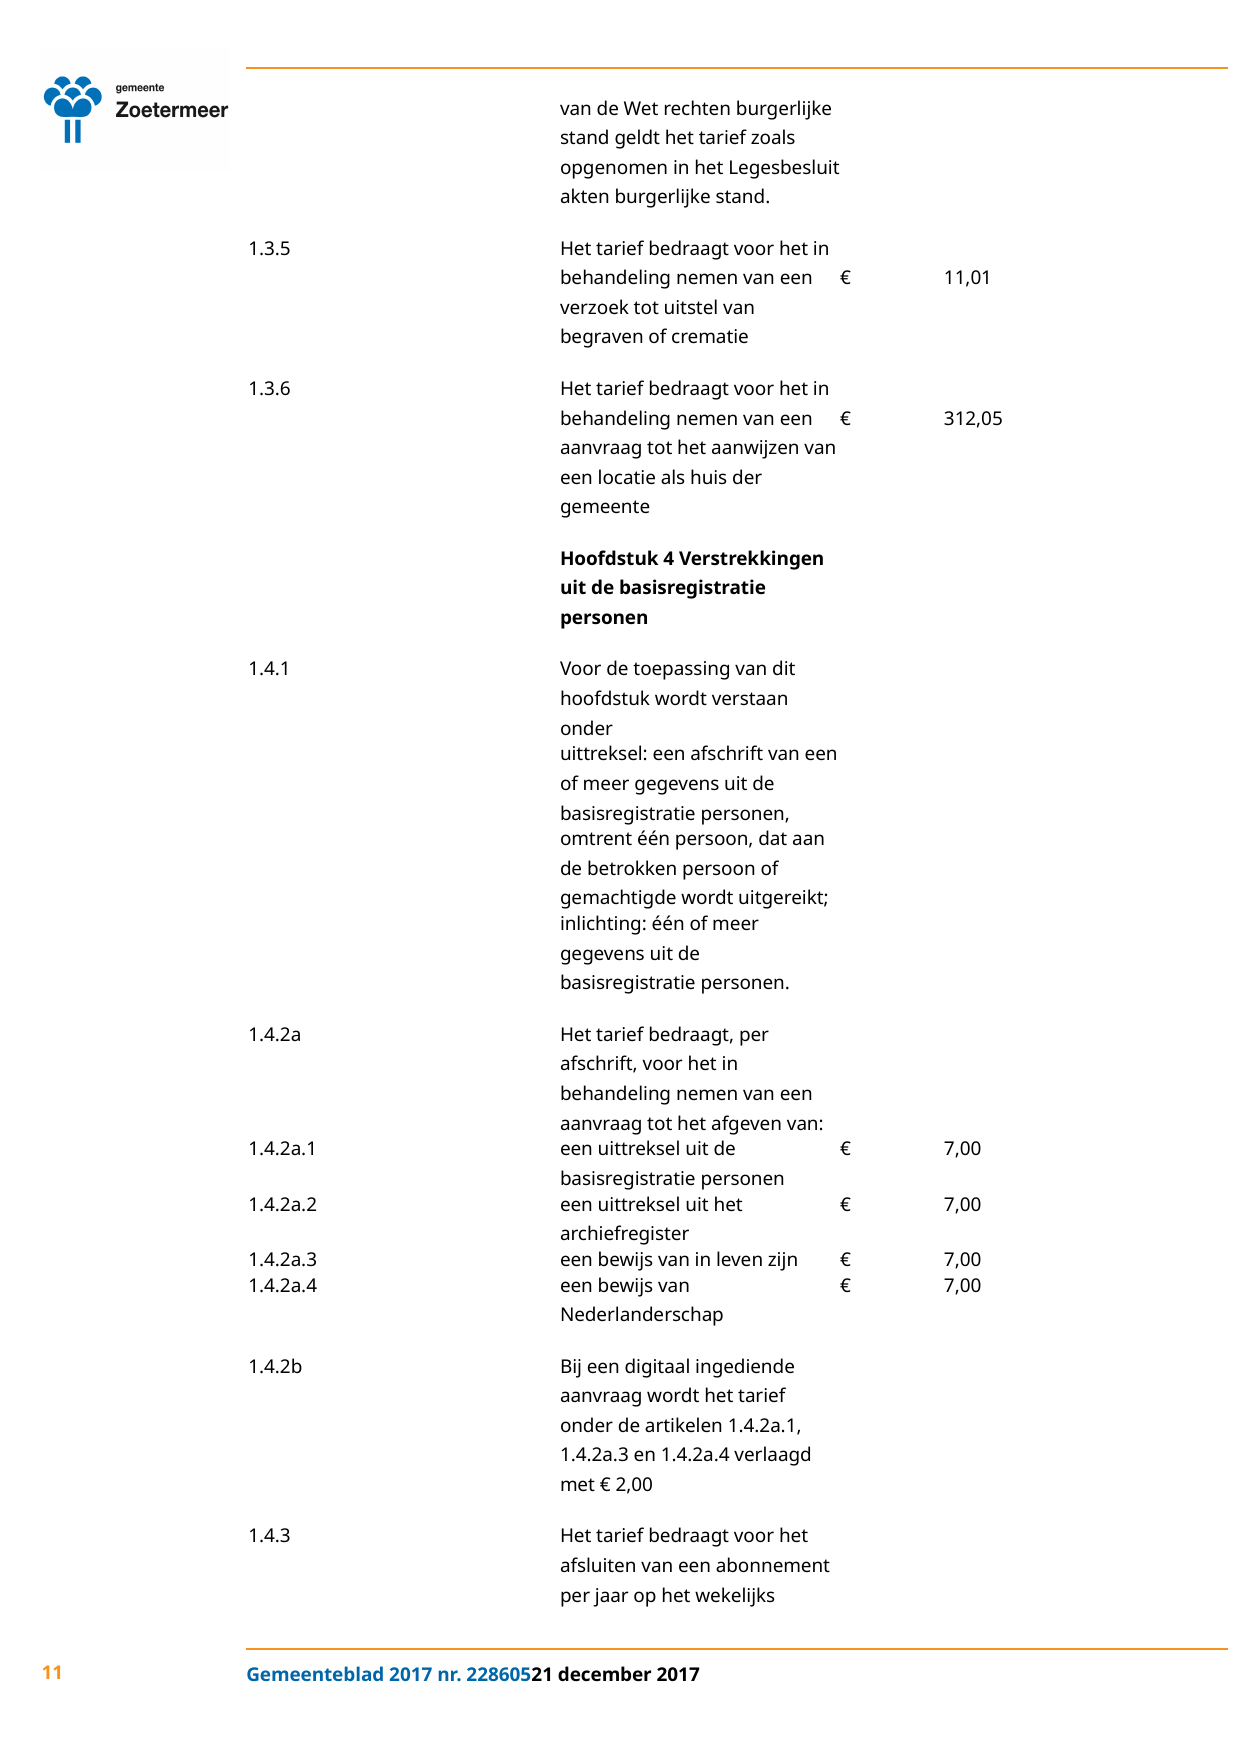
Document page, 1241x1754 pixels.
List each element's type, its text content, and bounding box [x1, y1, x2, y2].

table_cell [944, 209, 1048, 235]
table_cell [944, 350, 1048, 375]
table_cell [840, 545, 944, 630]
table_cell 1.4.2a.3 [248, 1246, 560, 1272]
table_cell [840, 741, 944, 825]
table_cell [560, 350, 840, 375]
table_cell van de Wet rechten burgerlijke stand geldt het tarief zoals opgenomen in het Legesbesluit akten burgerlijke stand. [560, 95, 840, 209]
table_cell [560, 209, 840, 235]
table_cell [840, 350, 944, 375]
table_cell [840, 1523, 944, 1607]
table_cell Bij een digitaal ingediende aanvraag wordt het tarief onder de artikelen 1.4.2a.1, 1.4.2a.3 en 1.4.2a.4 verlaagd met € 2,00 [560, 1353, 840, 1497]
table_cell een uittreksel uit de basisregistratie personen [560, 1135, 840, 1191]
table_cell [840, 825, 944, 910]
table_cell [840, 209, 944, 235]
table_cell [248, 995, 560, 1021]
table_cell [560, 630, 840, 656]
table_cell een bewijs van in leven zijn [560, 1246, 840, 1272]
table_cell [560, 1497, 840, 1523]
table_cell [248, 1327, 560, 1353]
table_cell Hoofdstuk 4 Verstrekkingen uit de basisregistratie personen [560, 545, 840, 630]
table_cell omtrent één persoon, dat aan de betrokken persoon of gemachtigde wordt uitgereikt; [560, 825, 840, 910]
table_cell [248, 630, 560, 656]
table_cell Het tarief bedraagt, per afschrift, voor het in behandeling nemen van een aanvraag tot het afgeven van: [560, 1021, 840, 1135]
table_cell [840, 910, 944, 995]
table_cell 1.4.2a.4 [248, 1272, 560, 1327]
table_cell 1.4.2a.2 [248, 1191, 560, 1246]
table_cell [944, 630, 1048, 656]
table_cell Voor de toepassing van dit hoofdstuk wordt verstaan onder [560, 656, 840, 741]
table_cell Het tarief bedraagt voor het in behandeling nemen van een aanvraag tot het aanwijzen van een locatie als huis der gemeente [560, 375, 840, 519]
table_cell [560, 1327, 840, 1353]
table_cell uittreksel: een afschrift van een of meer gegevens uit de basisregistratie personen, [560, 741, 840, 825]
table_cell [248, 95, 560, 209]
table_cell [248, 741, 560, 825]
table_cell [944, 1523, 1048, 1607]
table_cell 7,00 [944, 1135, 1048, 1191]
table_cell Het tarief bedraagt voor het in behandeling nemen van een verzoek tot uitstel van begraven of crematie [560, 235, 840, 349]
table_cell [944, 1327, 1048, 1353]
table_cell [560, 519, 840, 545]
picture [41, 47, 231, 172]
table_cell 7,00 [944, 1246, 1048, 1272]
table_cell [248, 519, 560, 545]
table_cell [944, 910, 1048, 995]
table_cell 1.4.2a.1 [248, 1135, 560, 1191]
table_cell 1.4.2a [248, 1021, 560, 1135]
table_cell [944, 95, 1048, 209]
table_cell [248, 910, 560, 995]
table_cell € [840, 375, 944, 519]
table_cell 1.3.6 [248, 375, 560, 519]
table_cell [944, 519, 1048, 545]
table_cell [840, 1497, 944, 1523]
table_cell [840, 1353, 944, 1497]
table_cell [944, 656, 1048, 741]
table_cell [944, 1021, 1048, 1135]
table_cell [248, 350, 560, 375]
table_cell [840, 1021, 944, 1135]
table_cell [248, 545, 560, 630]
table_cell [248, 1497, 560, 1523]
table_cell [840, 656, 944, 741]
table_cell 312,05 [944, 375, 1048, 519]
table_cell € [840, 1135, 944, 1191]
table_cell 7,00 [944, 1272, 1048, 1327]
table_cell [560, 995, 840, 1021]
table_cell een uittreksel uit het archiefregister [560, 1191, 840, 1246]
table_cell [944, 1353, 1048, 1497]
table_cell inlichting: één of meer gegevens uit de basisregistratie personen. [560, 910, 840, 995]
table_cell [944, 1497, 1048, 1523]
table_cell 1.4.2b [248, 1353, 560, 1497]
table_cell € [840, 1272, 944, 1327]
table_cell 1.4.3 [248, 1523, 560, 1607]
table_cell Het tarief bedraagt voor het afsluiten van een abonnement per jaar op het wekelijks [560, 1523, 840, 1607]
table_cell [248, 209, 560, 235]
table_cell [944, 995, 1048, 1021]
table_cell [944, 545, 1048, 630]
table_cell [840, 1327, 944, 1353]
table_cell [840, 995, 944, 1021]
table_cell € [840, 235, 944, 349]
table_cell [944, 741, 1048, 825]
table_cell € [840, 1191, 944, 1246]
table_cell [840, 95, 944, 209]
table_cell [840, 630, 944, 656]
table_cell een bewijs van Nederlanderschap [560, 1272, 840, 1327]
table_cell [840, 519, 944, 545]
table_cell [248, 825, 560, 910]
table_cell 11,01 [944, 235, 1048, 349]
table_cell [944, 825, 1048, 910]
table_cell 1.4.1 [248, 656, 560, 741]
table_cell 1.3.5 [248, 235, 560, 349]
table_cell € [840, 1246, 944, 1272]
table_cell 7,00 [944, 1191, 1048, 1246]
